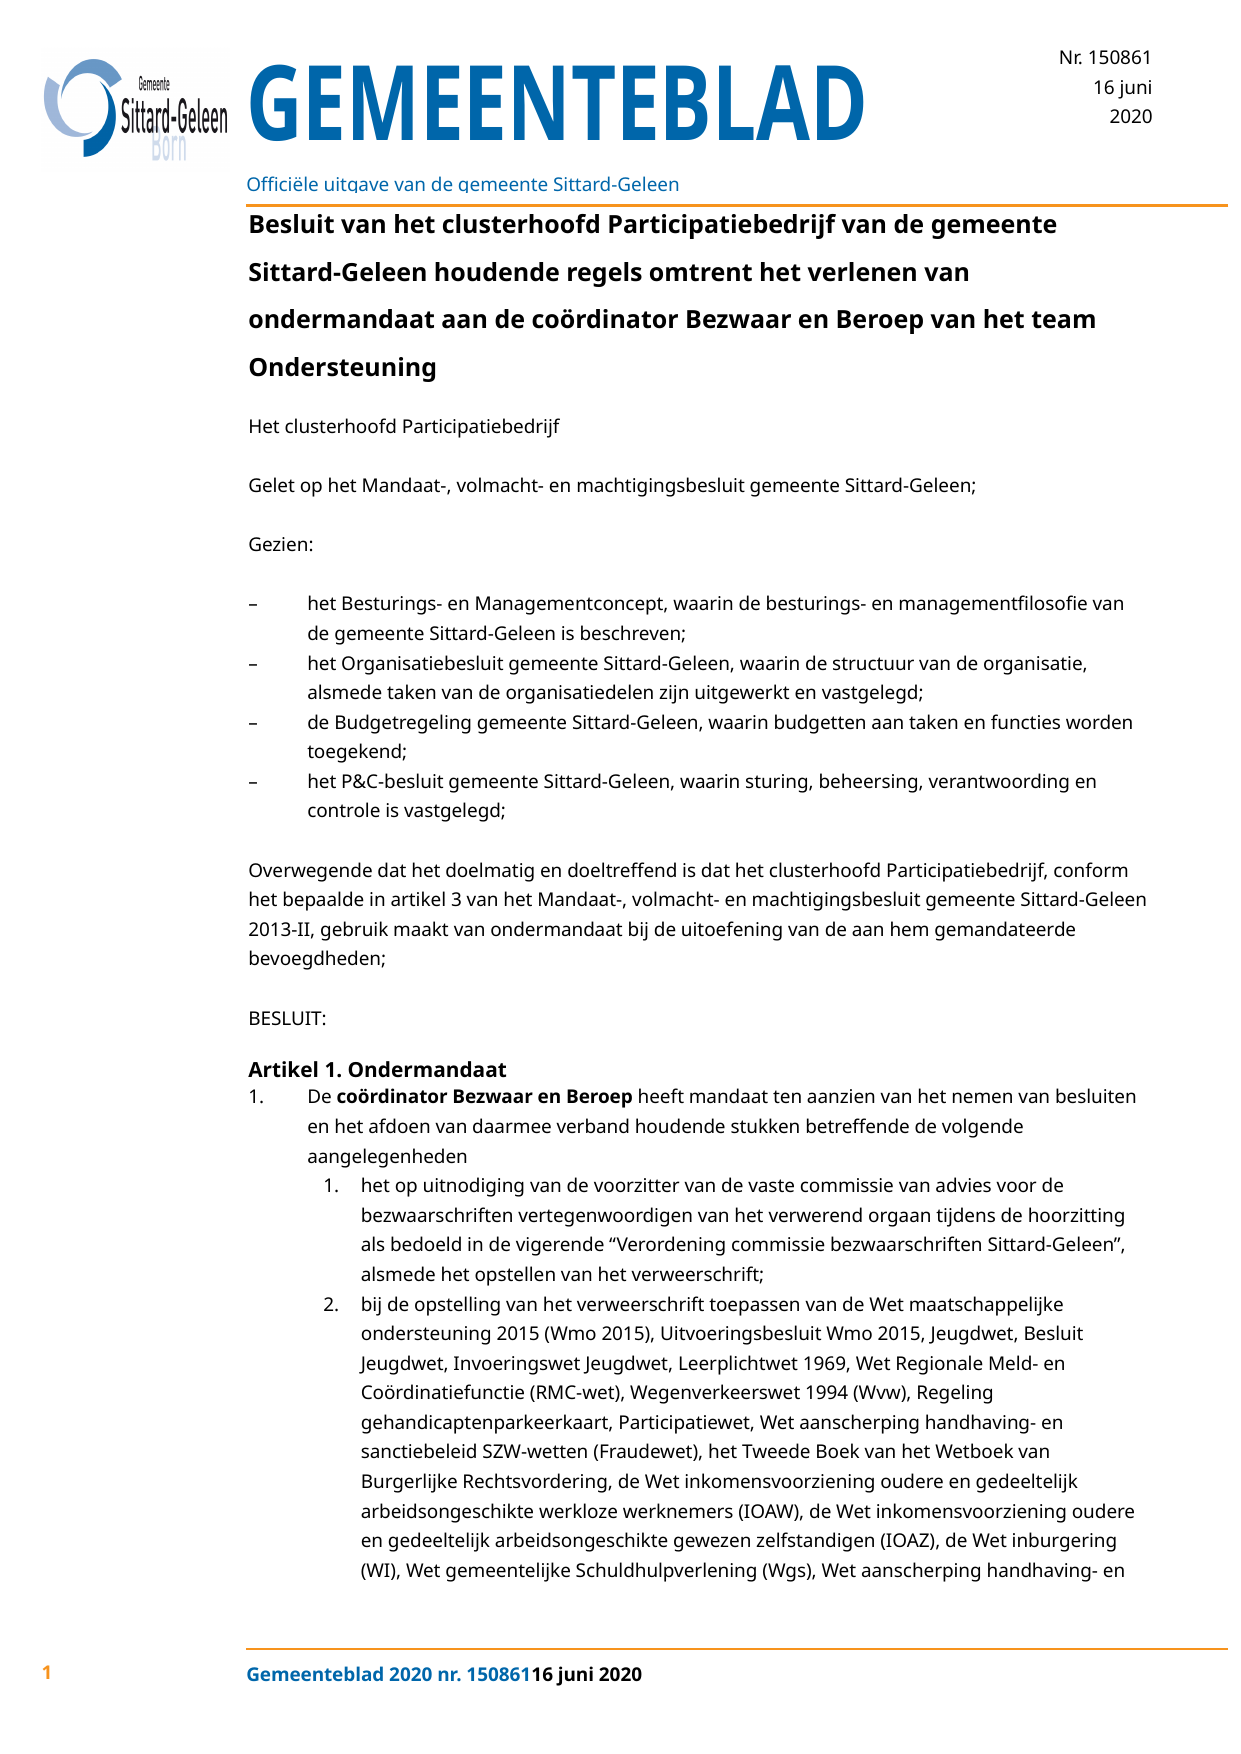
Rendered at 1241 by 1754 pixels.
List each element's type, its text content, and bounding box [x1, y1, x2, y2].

text Het clusterhoofd Participatiebedrijf [248, 413, 1152, 439]
list het Organisatiebesluit gemeente Sittard-Geleen, waarin de structuur van de organisatie, alsmede taken van de organisatiedelen zijn uitgewerkt en vastgelegd; [248, 650, 1152, 705]
text BESLUIT: [248, 1005, 1152, 1031]
list het op uitnodiging van de voorzitter van de vaste commissie van advies voor de bezwaarschriften vertegenwoordigen van het verwerend orgaan tijdens de hoorzitting als bedoeld in de vigerende “Verordening commissie bezwaarschriften Sittard-Geleen”, alsmede het opstellen van het verweerschrift; [323, 1172, 1152, 1287]
text Gezien: [248, 531, 1152, 557]
text Overwegende dat het doelmatig en doeltreffend is dat het clusterhoofd Participatiebedrijf, conform het bepaalde in artikel 3 van het Mandaat-, volmacht- en machtigingsbesluit gemeente Sittard-Geleen 2013-II, gebruik maakt van ondermandaat bij de uitoefening van de aan hem gemandateerde bevoegdheden; [248, 857, 1152, 971]
list het P&C-besluit gemeente Sittard-Geleen, waarin sturing, beheersing, verantwoording en controle is vastgelegd; [248, 768, 1152, 823]
text Artikel 1. Ondermandaat [248, 1055, 1152, 1084]
list het Besturings- en Managementconcept, waarin de besturings- en managementfilosofie van de gemeente Sittard-Geleen is beschreven; [248, 591, 1152, 646]
list bij de opstelling van het verweerschrift toepassen van de Wet maatschappelijke ondersteuning 2015 (Wmo 2015), Uitvoeringsbesluit Wmo 2015, Jeugdwet, Besluit Jeugdwet, Invoeringswet Jeugdwet, Leerplichtwet 1969, Wet Regionale Meld- en Coördinatiefunctie (RMC-wet), Wegenverkeerswet 1994 (Wvw), Regeling gehandicaptenparkeerkaart, Participatiewet, Wet aanscherping handhaving- en sanctiebeleid SZW-wetten (Fraudewet), het Tweede Boek van het Wetboek van Burgerlijke Rechtsvordering, de Wet inkomensvoorziening oudere en gedeeltelijk arbeidsongeschikte werkloze werknemers (IOAW), de Wet inkomensvoorziening oudere en gedeeltelijk arbeidsongeschikte gewezen zelfstandigen (IOAZ), de Wet inburgering (WI), Wet gemeentelijke Schuldhulpverlening (Wgs), Wet aanscherping handhaving- en [323, 1291, 1152, 1583]
list de Budgetregeling gemeente Sittard-Geleen, waarin budgetten aan taken en functies worden toegekend; [248, 709, 1152, 764]
list De coördinator Bezwaar en Beroep heeft mandaat ten aanzien van het nemen van besluiten en het afdoen van daarmee verband houdende stukken betreffende de volgende aangelegenheden [248, 1084, 1152, 1168]
picture [41, 47, 231, 172]
text Gelet op het Mandaat-, volmacht- en machtigingsbesluit gemeente Sittard-Geleen; [248, 472, 1152, 498]
text Besluit van het clusterhoofd Participatiebedrijf van de gemeente Sittard-Geleen houdende regels omtrent het verlenen van ondermandaat aan de coördinator Bezwaar en Beroep van het team Ondersteuning [248, 207, 1152, 384]
